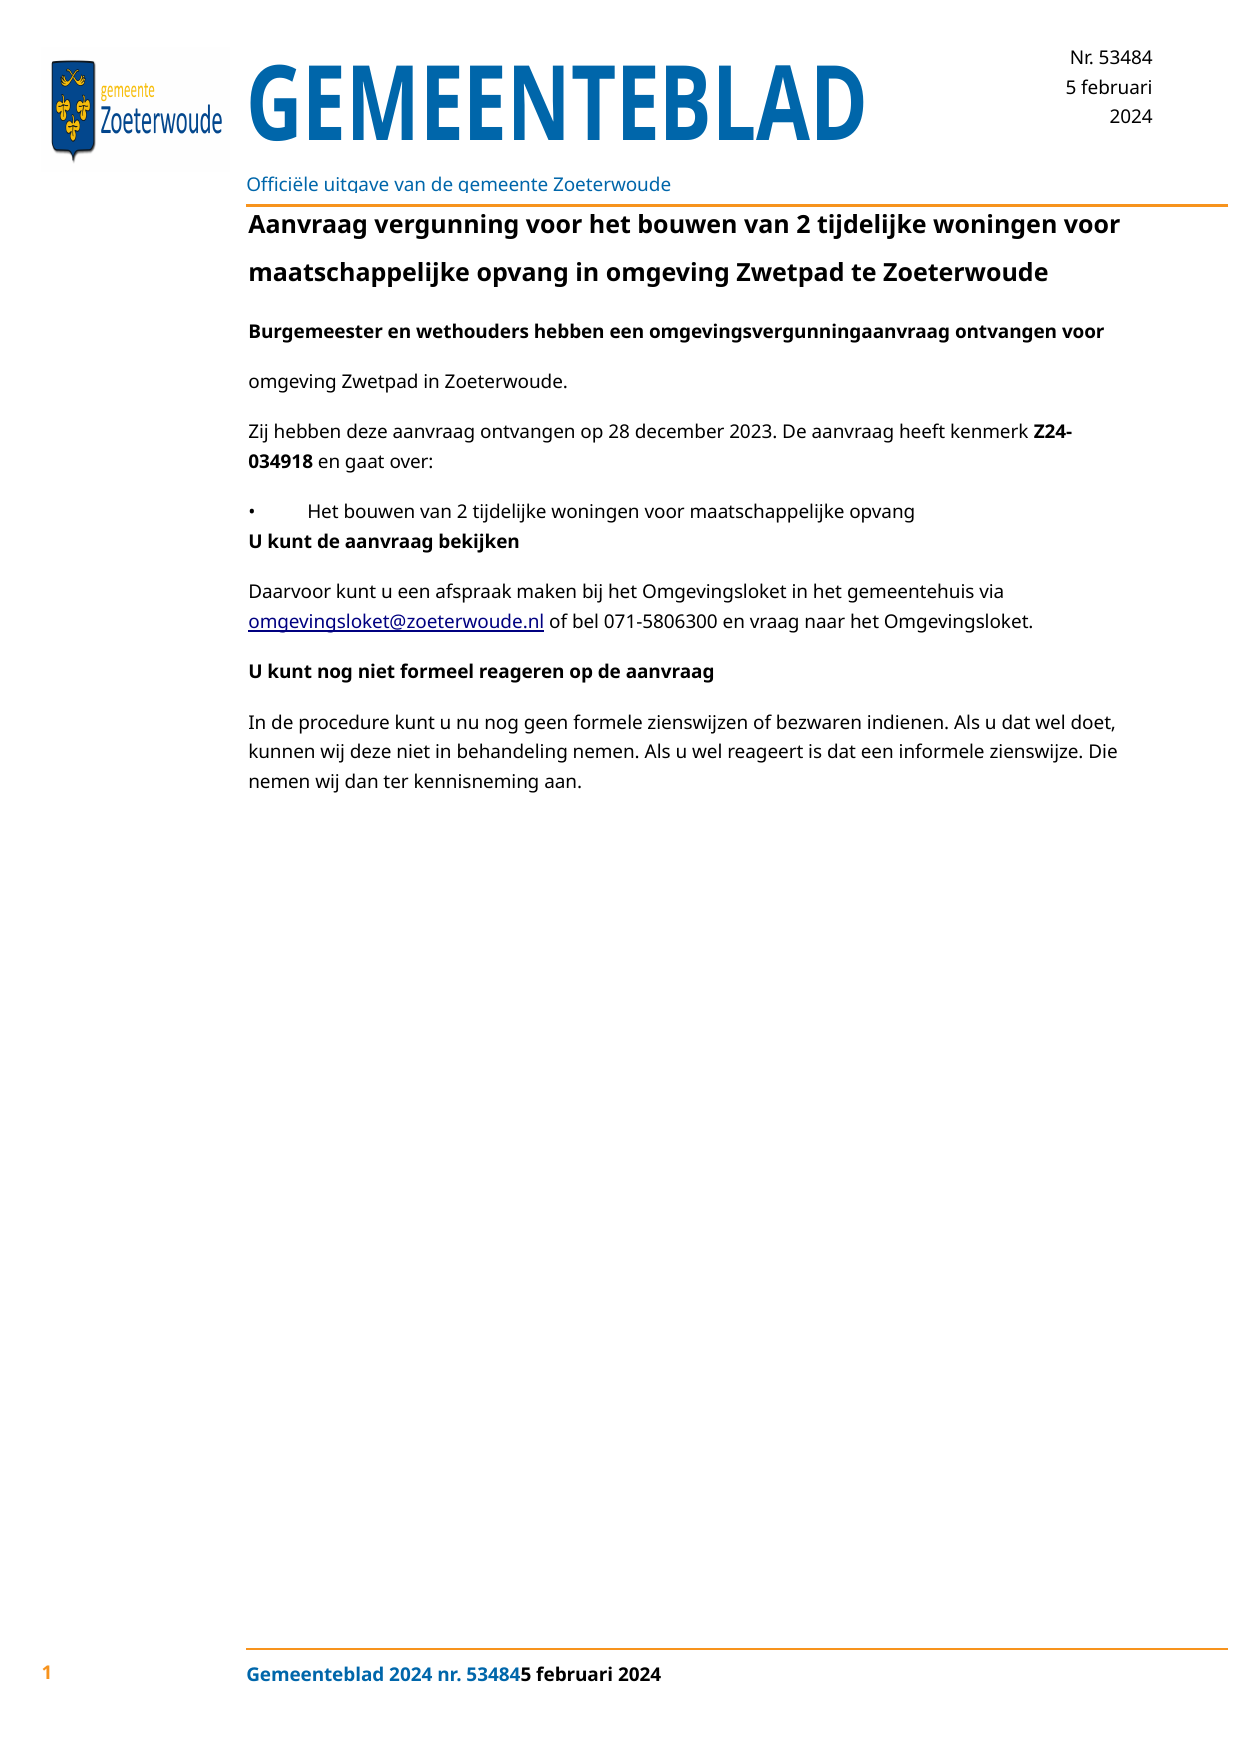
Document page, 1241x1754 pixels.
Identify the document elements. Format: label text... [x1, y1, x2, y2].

text In de procedure kunt u nu nog geen formele zienswijzen of bezwaren indienen. Als u dat wel doet, kunnen wij deze niet in behandeling nemen. Als u wel reageert is dat een informele zienswijze. Die nemen wij dan ter kennisneming aan. [248, 709, 1152, 794]
picture [41, 47, 231, 172]
text U kunt nog niet formeel reageren op de aanvraag [248, 659, 1152, 684]
text omgeving Zwetpad in Zoeterwoude. [248, 368, 1152, 394]
text Zij hebben deze aanvraag ontvangen op 28 december 2023. De aanvraag heeft kenmerk Z24-034918 en gaat over: [248, 419, 1152, 474]
text Burgemeester en wethouders hebben een omgevingsvergunningaanvraag ontvangen voor [248, 318, 1152, 344]
text U kunt de aanvraag bekijken [248, 528, 1152, 554]
list Het bouwen van 2 tijdelijke woningen voor maatschappelijke opvang [248, 499, 1152, 524]
text Daarvoor kunt u een afspraak maken bij het Omgevingsloket in het gemeentehuis via omgevingsloket@zoeterwoude.nl of bel 071-5806300 en vraag naar het Omgevingsloket. [248, 579, 1152, 634]
text Aanvraag vergunning voor het bouwen van 2 tijdelijke woningen voor maatschappelijke opvang in omgeving Zwetpad te Zoeterwoude [248, 207, 1152, 288]
